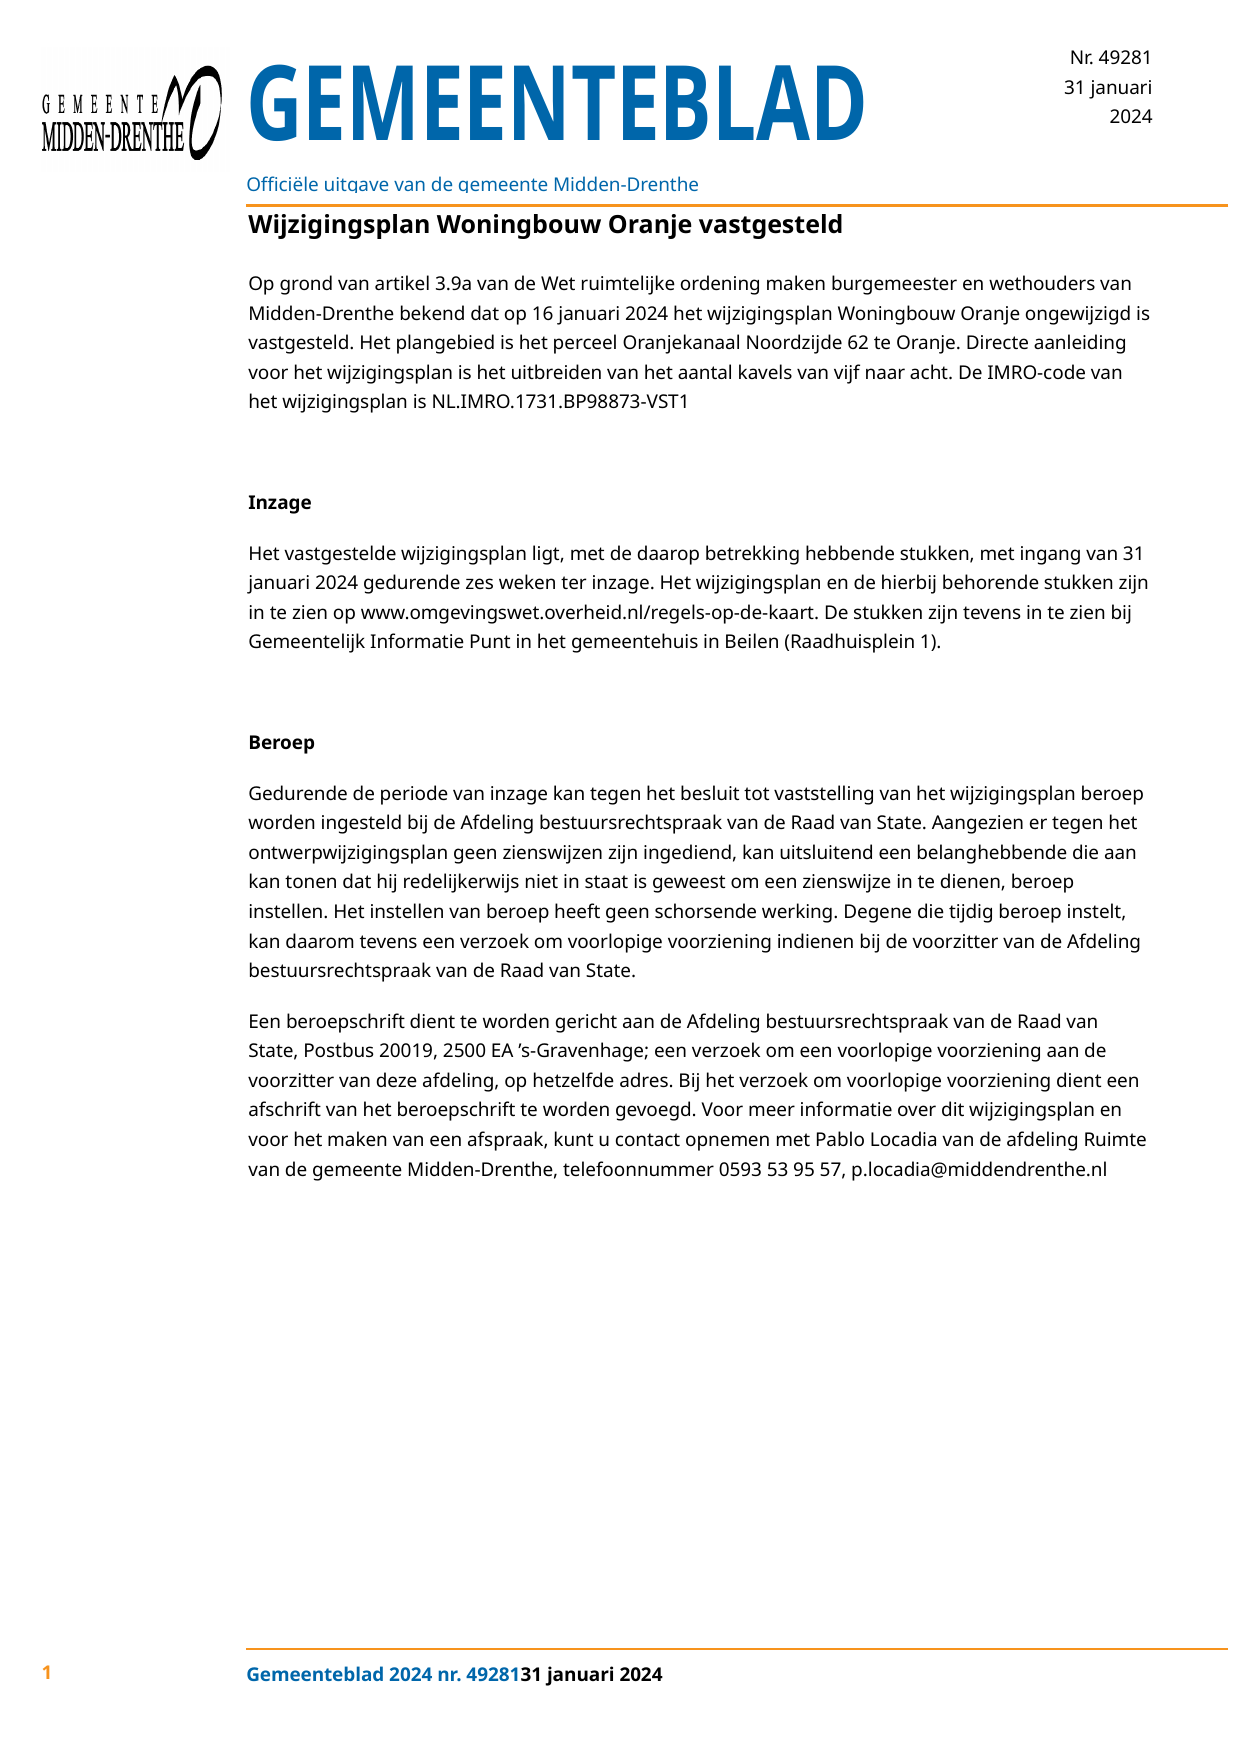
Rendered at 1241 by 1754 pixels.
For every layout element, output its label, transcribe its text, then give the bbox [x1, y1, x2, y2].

picture [41, 47, 231, 172]
text Inzage [248, 489, 1152, 515]
text Een beroepschrift dient te worden gericht aan de Afdeling bestuursrechtspraak van de Raad van State, Postbus 20019, 2500 EA ’s-Gravenhage; een verzoek om een voorlopige voorziening aan de voorzitter van deze afdeling, op hetzelfde adres. Bij het verzoek om voorlopige voorziening dient een afschrift van het beroepschrift te worden gevoegd. Voor meer informatie over dit wijzigingsplan en voor het maken van een afspraak, kunt u contact opnemen met Pablo Locadia van de afdeling Ruimte van de gemeente Midden-Drenthe, telefoonnummer 0593 53 95 57, p.locadia@middendrenthe.nl [248, 1008, 1152, 1181]
text Gedurende de periode van inzage kan tegen het besluit tot vaststelling van het wijzigingsplan beroep worden ingesteld bij de Afdeling bestuursrechtspraak van de Raad van State. Aangezien er tegen het ontwerpwijzigingsplan geen zienswijzen zijn ingediend, kan uitsluitend een belanghebbende die aan kan tonen dat hij redelijkerwijs niet in staat is geweest om een zienswijze in te dienen, beroep instellen. Het instellen van beroep heeft geen schorsende werking. Degene die tijdig beroep instelt, kan daarom tevens een verzoek om voorlopige voorziening indienen bij de voorzitter van de Afdeling bestuursrechtspraak van de Raad van State. [248, 780, 1152, 983]
text Op grond van artikel 3.9a van de Wet ruimtelijke ordening maken burgemeester en wethouders van Midden-Drenthe bekend dat op 16 januari 2024 het wijzigingsplan Woningbouw Oranje ongewijzigd is vastgesteld. Het plangebied is het perceel Oranjekanaal Noordzijde 62 te Oranje. Directe aanleiding voor het wijzigingsplan is het uitbreiden van het aantal kavels van vijf naar acht. De IMRO-code van het wijzigingsplan is NL.IMRO.1731.BP98873-VST1 [248, 270, 1152, 414]
text Het vastgestelde wijzigingsplan ligt, met de daarop betrekking hebbende stukken, met ingang van 31 januari 2024 gedurende zes weken ter inzage. Het wijzigingsplan en de hierbij behorende stukken zijn in te zien op www.omgevingswet.overheid.nl/regels-op-de-kaart. De stukken zijn tevens in te zien bij Gemeentelijk Informatie Punt in het gemeentehuis in Beilen (Raadhuisplein 1). [248, 540, 1152, 654]
text Wijzigingsplan Woningbouw Oranje vastgesteld [248, 207, 1152, 241]
text Beroep [248, 729, 1152, 755]
